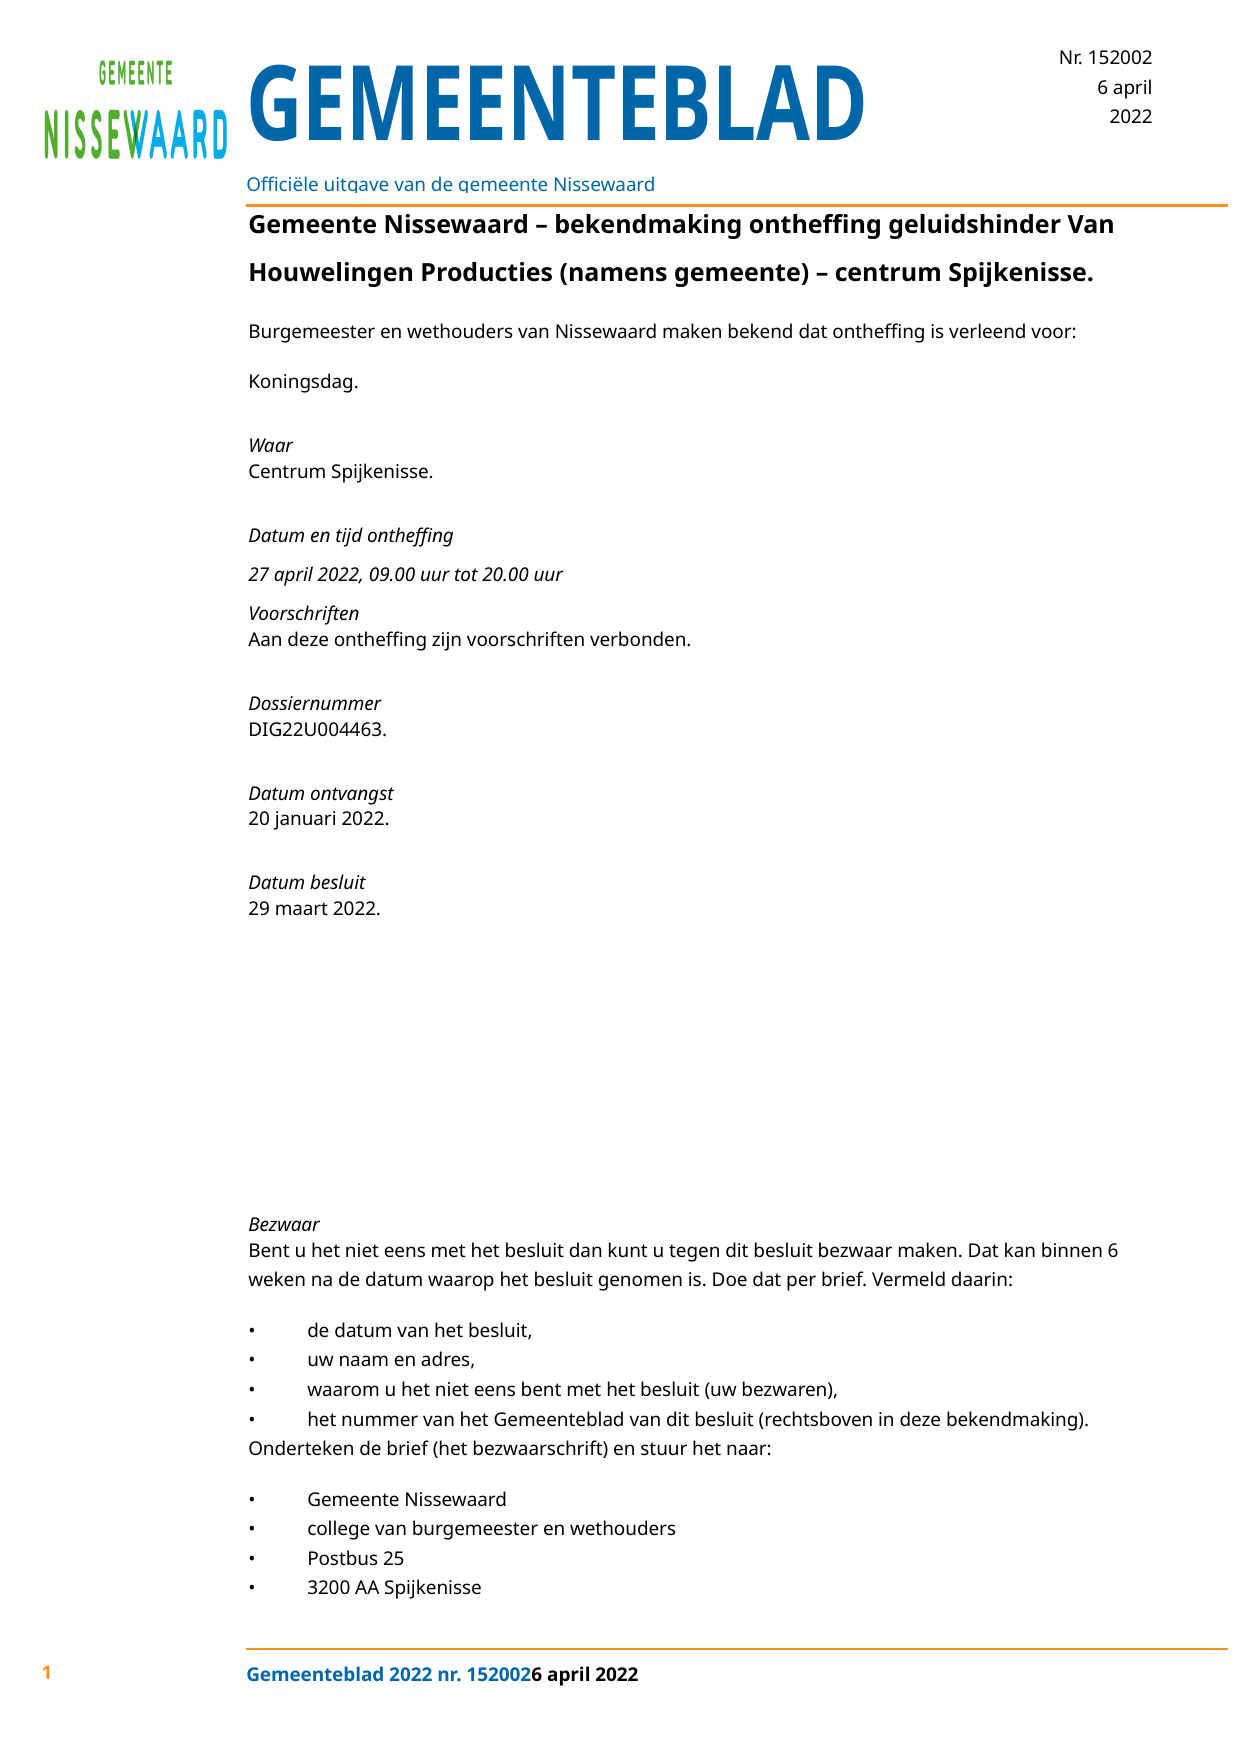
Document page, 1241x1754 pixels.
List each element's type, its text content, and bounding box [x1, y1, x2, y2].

list de datum van het besluit, [248, 1317, 1152, 1343]
text Bent u het niet eens met het besluit dan kunt u tegen dit besluit bezwaar maken. Dat kan binnen 6 weken na de datum waarop het besluit genomen is. Doe dat per brief. Vermeld daarin: [248, 1237, 1152, 1292]
text Bezwaar [248, 1211, 1152, 1237]
list waarom u het niet eens bent met het besluit (uw bezwaren), [248, 1376, 1152, 1402]
list het nummer van het Gemeenteblad van dit besluit (rechtsboven in deze bekendmaking). [248, 1406, 1152, 1432]
list uw naam en adres, [248, 1347, 1152, 1372]
text Centrum Spijkenisse. [248, 458, 1152, 484]
text Aan deze ontheffing zijn voorschriften verbonden. [248, 626, 1152, 652]
text 20 januari 2022. [248, 806, 1152, 831]
text Datum besluit [248, 869, 1152, 895]
text Dossiernummer [248, 690, 1152, 716]
list Gemeente Nissewaard [248, 1486, 1152, 1512]
text 29 maart 2022. [248, 895, 1152, 921]
list Postbus 25 [248, 1545, 1152, 1571]
picture [41, 47, 231, 172]
text DIG22U004463. [248, 716, 1152, 742]
text Waar [248, 432, 1152, 458]
text Burgemeester en wethouders van Nissewaard maken bekend dat ontheffing is verleend voor: [248, 318, 1152, 344]
text 27 april 2022, 09.00 uur tot 20.00 uur [248, 561, 1152, 587]
text Voorschriften [248, 601, 1152, 626]
text Onderteken de brief (het bezwaarschrift) en stuur het naar: [248, 1435, 1152, 1461]
text Datum en tijd ontheffing [248, 522, 1152, 548]
text Datum ontvangst [248, 780, 1152, 806]
list college van burgemeester en wethouders [248, 1515, 1152, 1541]
text Gemeente Nissewaard – bekendmaking ontheffing geluidshinder Van Houwelingen Producties (namens gemeente) – centrum Spijkenisse. [248, 207, 1152, 288]
text Koningsdag. [248, 368, 1152, 394]
list 3200 AA Spijkenisse [248, 1574, 1152, 1600]
